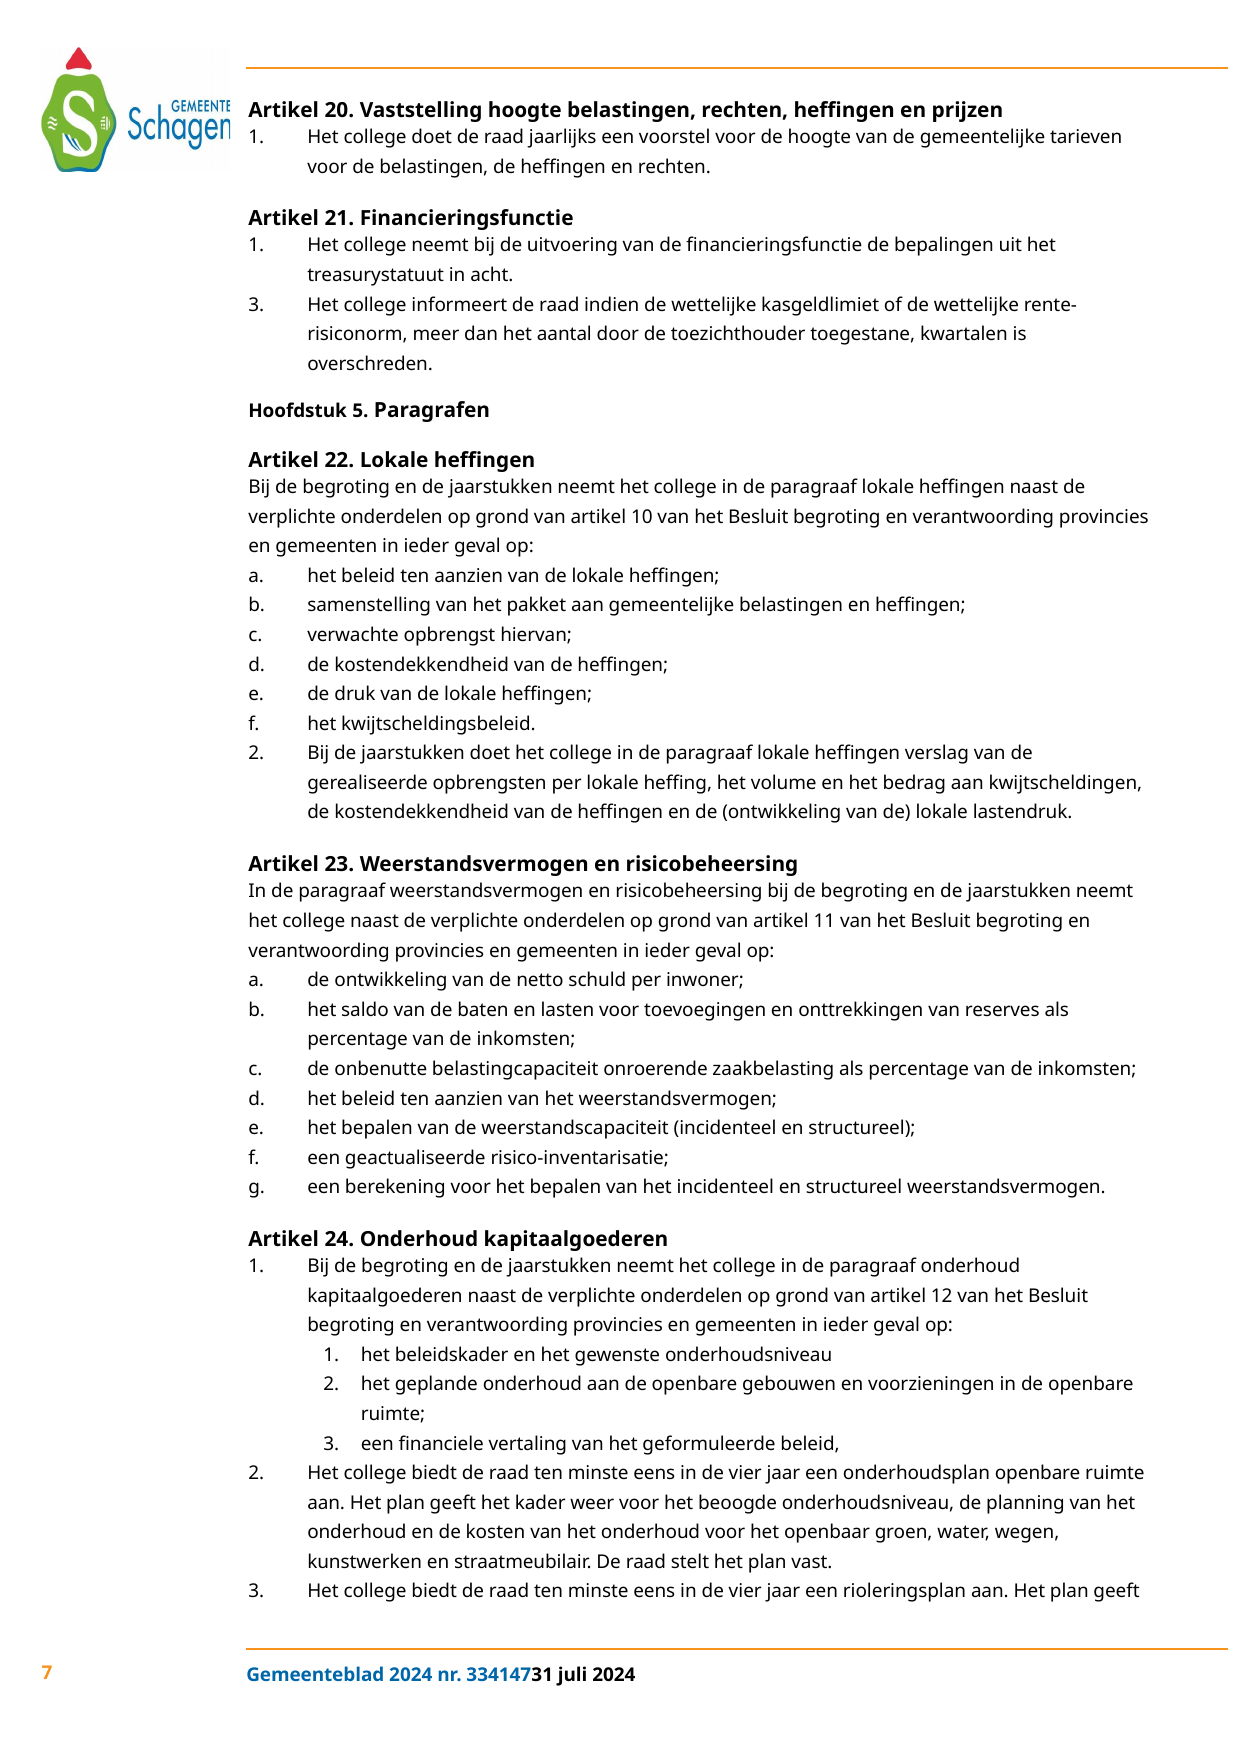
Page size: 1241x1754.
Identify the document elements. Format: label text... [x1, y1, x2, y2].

text Hoofdstuk 5. Paragrafen [248, 396, 1152, 424]
list het geplande onderhoud aan de openbare gebouwen en voorzieningen in de openbare ruimte; [323, 1371, 1152, 1426]
list een berekening voor het bepalen van het incidenteel en structureel weerstandsvermogen. [248, 1173, 1152, 1199]
list Het college doet de raad jaarlijks een voorstel voor de hoogte van de gemeentelijke tarieven voor de belastingen, de heffingen en rechten. [248, 123, 1152, 178]
list Het college neemt bij de uitvoering van de financieringsfunctie de bepalingen uit het treasurystatuut in acht. [248, 232, 1152, 287]
list Bij de begroting en de jaarstukken neemt het college in de paragraaf onderhoud kapitaalgoederen naast de verplichte onderdelen op grond van artikel 12 van het Besluit begroting en verantwoording provincies en gemeenten in ieder geval op: [248, 1252, 1152, 1337]
list een geactualiseerde risico-inventarisatie; [248, 1144, 1152, 1169]
text Artikel 24. Onderhoud kapitaalgoederen [248, 1224, 1152, 1252]
list Bij de jaarstukken doet het college in de paragraaf lokale heffingen verslag van de gerealiseerde opbrengsten per lokale heffing, het volume en het bedrag aan kwijtscheldingen, de kostendekkendheid van de heffingen en de (ontwikkeling van de) lokale lastendruk. [248, 739, 1152, 824]
list Het college biedt de raad ten minste eens in de vier jaar een onderhoudsplan openbare ruimte aan. Het plan geeft het kader weer voor het beoogde onderhoudsniveau, de planning van het onderhoud en de kosten van het onderhoud voor het openbaar groen, water, wegen, kunstwerken en straatmeubilair. De raad stelt het plan vast. [248, 1459, 1152, 1574]
text Artikel 22. Lokale heffingen [248, 445, 1152, 473]
text In de paragraaf weerstandsvermogen en risicobeheersing bij de begroting en de jaarstukken neemt het college naast de verplichte onderdelen op grond van artikel 11 van het Besluit begroting en verantwoording provincies en gemeenten in ieder geval op: [248, 878, 1152, 962]
list het kwijtscheldingsbeleid. [248, 710, 1152, 736]
list verwachte opbrengst hiervan; [248, 621, 1152, 647]
list een financiele vertaling van het geformuleerde beleid, [323, 1430, 1152, 1456]
list het bepalen van de weerstandscapaciteit (incidenteel en structureel); [248, 1114, 1152, 1140]
list Het college biedt de raad ten minste eens in de vier jaar een rioleringsplan aan. Het plan geeft [248, 1578, 1152, 1603]
list het beleid ten aanzien van de lokale heffingen; [248, 562, 1152, 588]
text Artikel 23. Weerstandsvermogen en risicobeheersing [248, 849, 1152, 878]
list het beleidskader en het gewenste onderhoudsniveau [323, 1341, 1152, 1367]
picture [41, 47, 231, 172]
list de ontwikkeling van de netto schuld per inwoner; [248, 966, 1152, 992]
list samenstelling van het pakket aan gemeentelijke belastingen en heffingen; [248, 592, 1152, 617]
list de onbenutte belastingcapaciteit onroerende zaakbelasting als percentage van de inkomsten; [248, 1055, 1152, 1081]
list het beleid ten aanzien van het weerstandsvermogen; [248, 1085, 1152, 1110]
text Artikel 21. Financieringsfunctie [248, 203, 1152, 232]
list de druk van de lokale heffingen; [248, 680, 1152, 706]
text Bij de begroting en de jaarstukken neemt het college in de paragraaf lokale heffingen naast de verplichte onderdelen op grond van artikel 10 van het Besluit begroting en verantwoording provincies en gemeenten in ieder geval op: [248, 473, 1152, 558]
list Het college informeert de raad indien de wettelijke kasgeldlimiet of de wettelijke rente-risiconorm, meer dan het aantal door de toezichthouder toegestane, kwartalen is overschreden. [248, 291, 1152, 376]
text Artikel 20. Vaststelling hoogte belastingen, rechten, heffingen en prijzen [248, 95, 1152, 123]
list de kostendekkendheid van de heffingen; [248, 651, 1152, 677]
list het saldo van de baten en lasten voor toevoegingen en onttrekkingen van reserves als percentage van de inkomsten; [248, 996, 1152, 1051]
